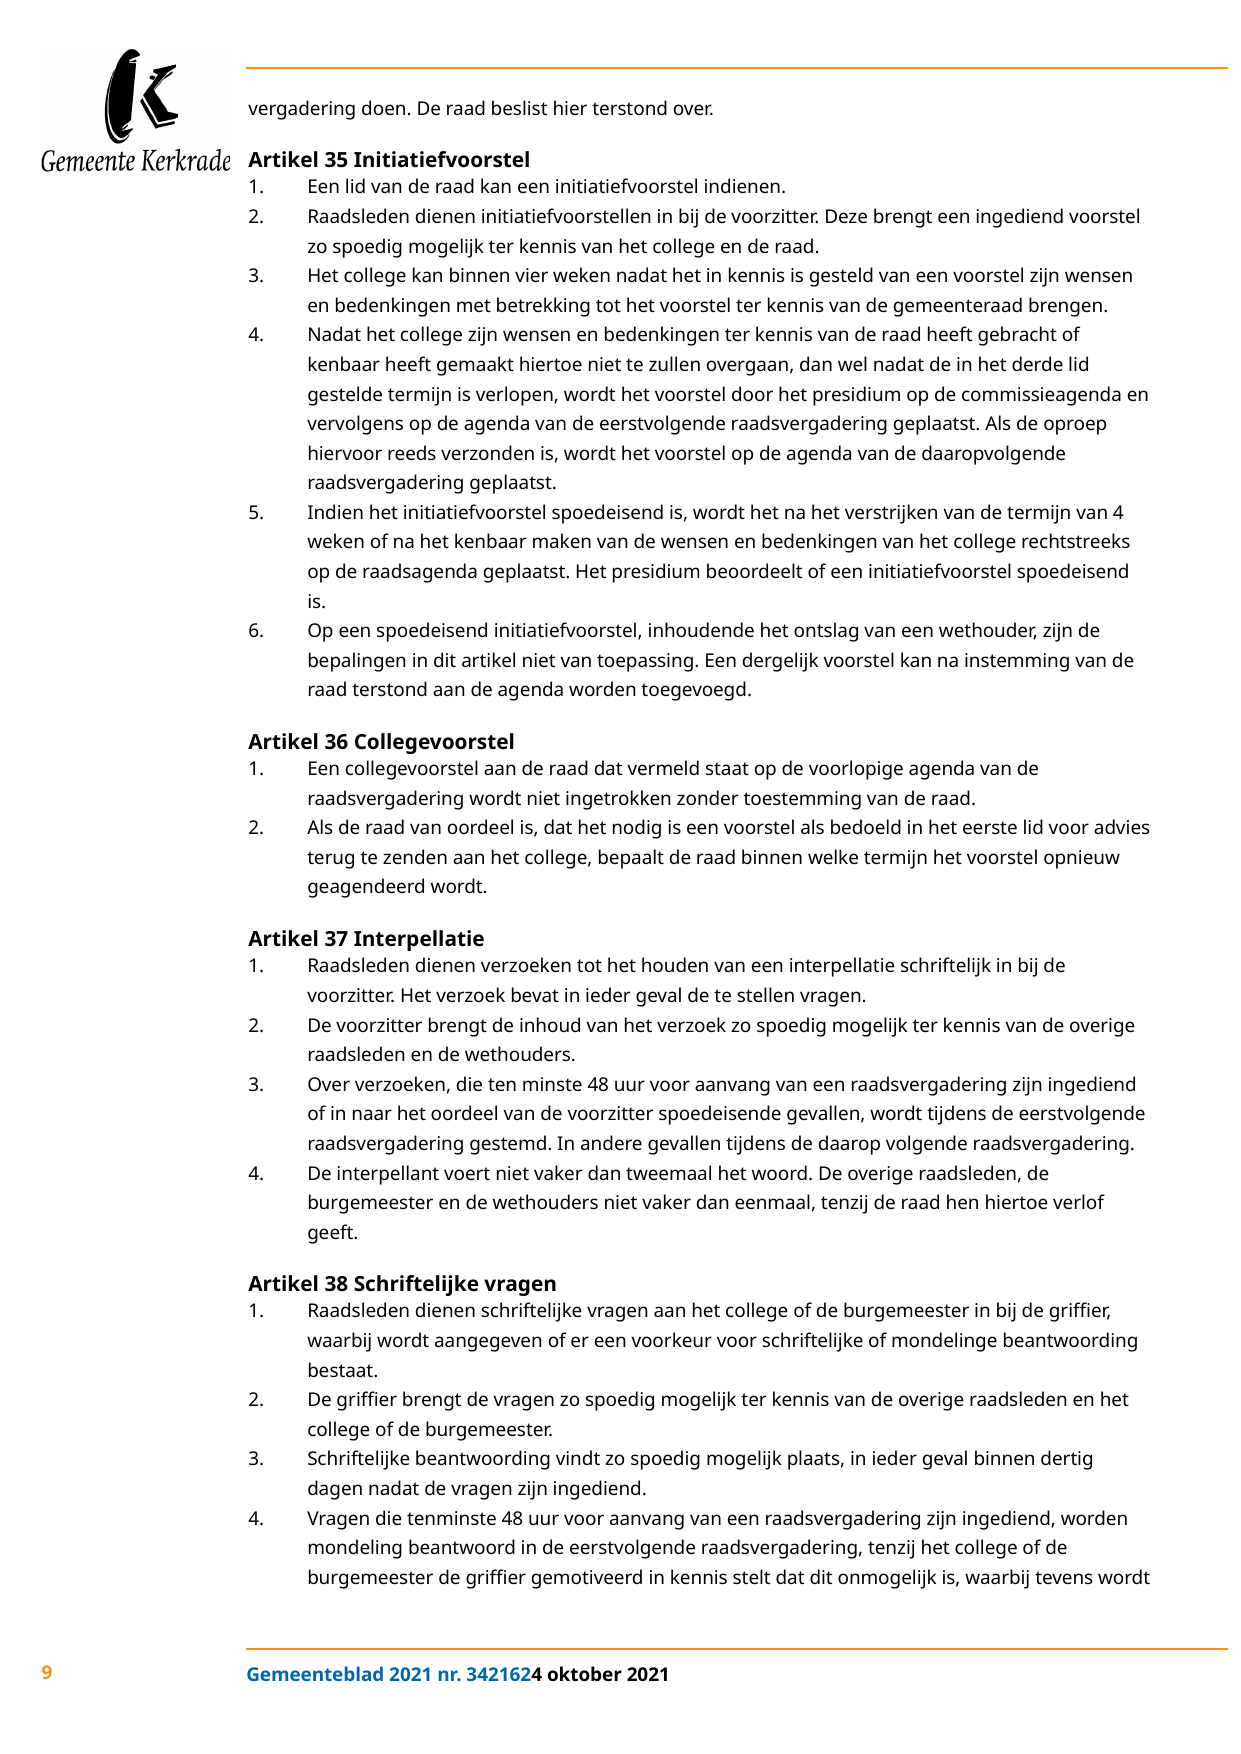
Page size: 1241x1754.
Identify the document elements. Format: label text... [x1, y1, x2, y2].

text Artikel 38 Schriftelijke vragen [248, 1269, 1152, 1298]
list Schriftelijke beantwoording vindt zo spoedig mogelijk plaats, in ieder geval binnen dertig dagen nadat de vragen zijn ingediend. [248, 1446, 1152, 1501]
text Artikel 36 Collegevoorstel [248, 727, 1152, 755]
list Over verzoeken, die ten minste 48 uur voor aanvang van een raadsvergadering zijn ingediend of in naar het oordeel van de voorzitter spoedeisende gevallen, wordt tijdens de eerstvolgende raadsvergadering gestemd. In andere gevallen tijdens de daarop volgende raadsvergadering. [248, 1071, 1152, 1156]
text Artikel 35 Initiatiefvoorstel [248, 145, 1152, 174]
list De griffier brengt de vragen zo spoedig mogelijk ter kennis van de overige raadsleden en het college of de burgemeester. [248, 1386, 1152, 1442]
list Raadsleden dienen initiatiefvoorstellen in bij de voorzitter. Deze brengt een ingediend voorstel zo spoedig mogelijk ter kennis van het college en de raad. [248, 203, 1152, 258]
picture [41, 47, 231, 172]
list Een lid van de raad kan een initiatiefvoorstel indienen. [248, 174, 1152, 199]
list Een collegevoorstel aan de raad dat vermeld staat op de voorlopige agenda van de raadsvergadering wordt niet ingetrokken zonder toestemming van de raad. [248, 755, 1152, 811]
list Raadsleden dienen schriftelijke vragen aan het college of de burgemeester in bij de griffier, waarbij wordt aangegeven of er een voorkeur voor schriftelijke of mondelinge beantwoording bestaat. [248, 1298, 1152, 1383]
list Nadat het college zijn wensen en bedenkingen ter kennis van de raad heeft gebracht of kenbaar heeft gemaakt hiertoe niet te zullen overgaan, dan wel nadat de in het derde lid gestelde termijn is verlopen, wordt het voorstel door het presidium op de commissieagenda en vervolgens op de agenda van de eerstvolgende raadsvergadering geplaatst. Als de oproep hiervoor reeds verzonden is, wordt het voorstel op de agenda van de daaropvolgende raadsvergadering geplaatst. [248, 322, 1152, 495]
list Vragen die tenminste 48 uur voor aanvang van een raadsvergadering zijn ingediend, worden mondeling beantwoord in de eerstvolgende raadsvergadering, tenzij het college of de burgemeester de griffier gemotiveerd in kennis stelt dat dit onmogelijk is, waarbij tevens wordt [248, 1505, 1152, 1590]
text vergadering doen. De raad beslist hier terstond over. [248, 95, 1152, 121]
list Raadsleden dienen verzoeken tot het houden van een interpellatie schriftelijk in bij de voorzitter. Het verzoek bevat in ieder geval de te stellen vragen. [248, 953, 1152, 1008]
list Op een spoedeisend initiatiefvoorstel, inhoudende het ontslag van een wethouder, zijn de bepalingen in dit artikel niet van toepassing. Een dergelijk voorstel kan na instemming van de raad terstond aan de agenda worden toegevoegd. [248, 617, 1152, 702]
text Artikel 37 Interpellatie [248, 924, 1152, 953]
list Het college kan binnen vier weken nadat het in kennis is gesteld van een voorstel zijn wensen en bedenkingen met betrekking tot het voorstel ter kennis van de gemeenteraad brengen. [248, 262, 1152, 318]
list De voorzitter brengt de inhoud van het verzoek zo spoedig mogelijk ter kennis van de overige raadsleden en de wethouders. [248, 1012, 1152, 1067]
list Als de raad van oordeel is, dat het nodig is een voorstel als bedoeld in het eerste lid voor advies terug te zenden aan het college, bepaalt de raad binnen welke termijn het voorstel opnieuw geagendeerd wordt. [248, 814, 1152, 899]
list De interpellant voert niet vaker dan tweemaal het woord. De overige raadsleden, de burgemeester en de wethouders niet vaker dan eenmaal, tenzij de raad hen hiertoe verlof geeft. [248, 1160, 1152, 1244]
list Indien het initiatiefvoorstel spoedeisend is, wordt het na het verstrijken van de termijn van 4 weken of na het kenbaar maken van de wensen en bedenkingen van het college rechtstreeks op de raadsagenda geplaatst. Het presidium beoordeelt of een initiatiefvoorstel spoedeisend is. [248, 499, 1152, 613]
